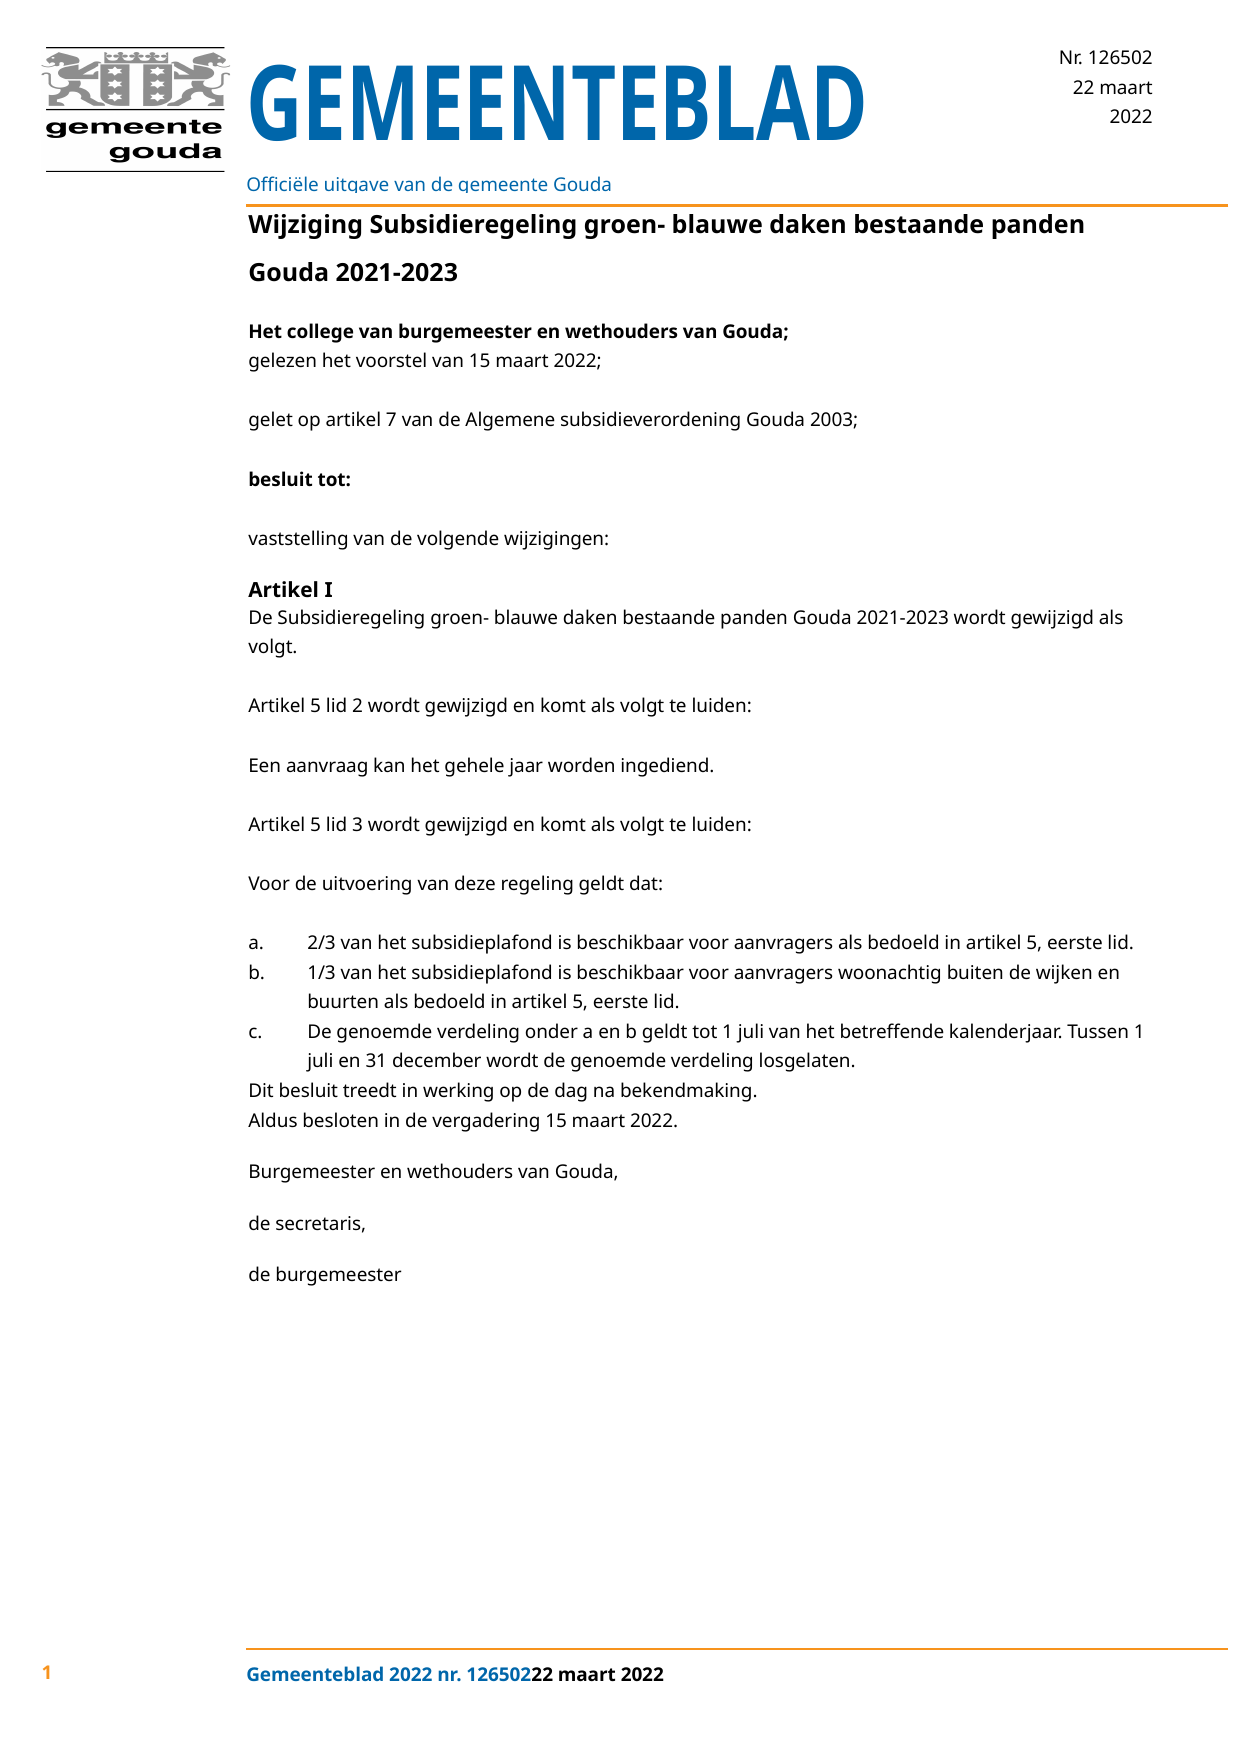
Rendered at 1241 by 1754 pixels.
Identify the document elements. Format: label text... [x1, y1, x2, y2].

text Dit besluit treedt in werking op de dag na bekendmaking. [248, 1077, 1152, 1103]
text Artikel 5 lid 3 wordt gewijzigd en komt als volgt te luiden: [248, 811, 1152, 837]
list 2/3 van het subsidieplafond is beschikbaar voor aanvragers als bedoeld in artikel 5, eerste lid. [248, 929, 1152, 955]
text Voor de uitvoering van deze regeling geldt dat: [248, 870, 1152, 896]
text de secretaris, [248, 1210, 1152, 1235]
text vaststelling van de volgende wijzigingen: [248, 525, 1152, 551]
text de burgemeester [248, 1261, 1152, 1287]
text gelezen het voorstel van 15 maart 2022; [248, 347, 1152, 373]
text Aldus besloten in de vergadering 15 maart 2022. [248, 1107, 1152, 1132]
text Wijziging Subsidieregeling groen- blauwe daken bestaande panden Gouda 2021-2023 [248, 207, 1152, 288]
text Een aanvraag kan het gehele jaar worden ingediend. [248, 752, 1152, 777]
list De genoemde verdeling onder a en b geldt tot 1 juli van het betreffende kalenderjaar. Tussen 1 juli en 31 december wordt de genoemde verdeling losgelaten. [248, 1018, 1152, 1073]
picture [41, 47, 231, 172]
list 1/3 van het subsidieplafond is beschikbaar voor aanvragers woonachtig buiten de wijken en buurten als bedoeld in artikel 5, eerste lid. [248, 959, 1152, 1014]
text Artikel I [248, 575, 1152, 604]
text Burgemeester en wethouders van Gouda, [248, 1158, 1152, 1184]
text Artikel 5 lid 2 wordt gewijzigd en komt als volgt te luiden: [248, 693, 1152, 718]
text Het college van burgemeester en wethouders van Gouda; [248, 318, 1152, 344]
text besluit tot: [248, 466, 1152, 492]
text gelet op artikel 7 van de Algemene subsidieverordening Gouda 2003; [248, 407, 1152, 432]
text De Subsidieregeling groen- blauwe daken bestaande panden Gouda 2021-2023 wordt gewijzigd als volgt. [248, 604, 1152, 659]
